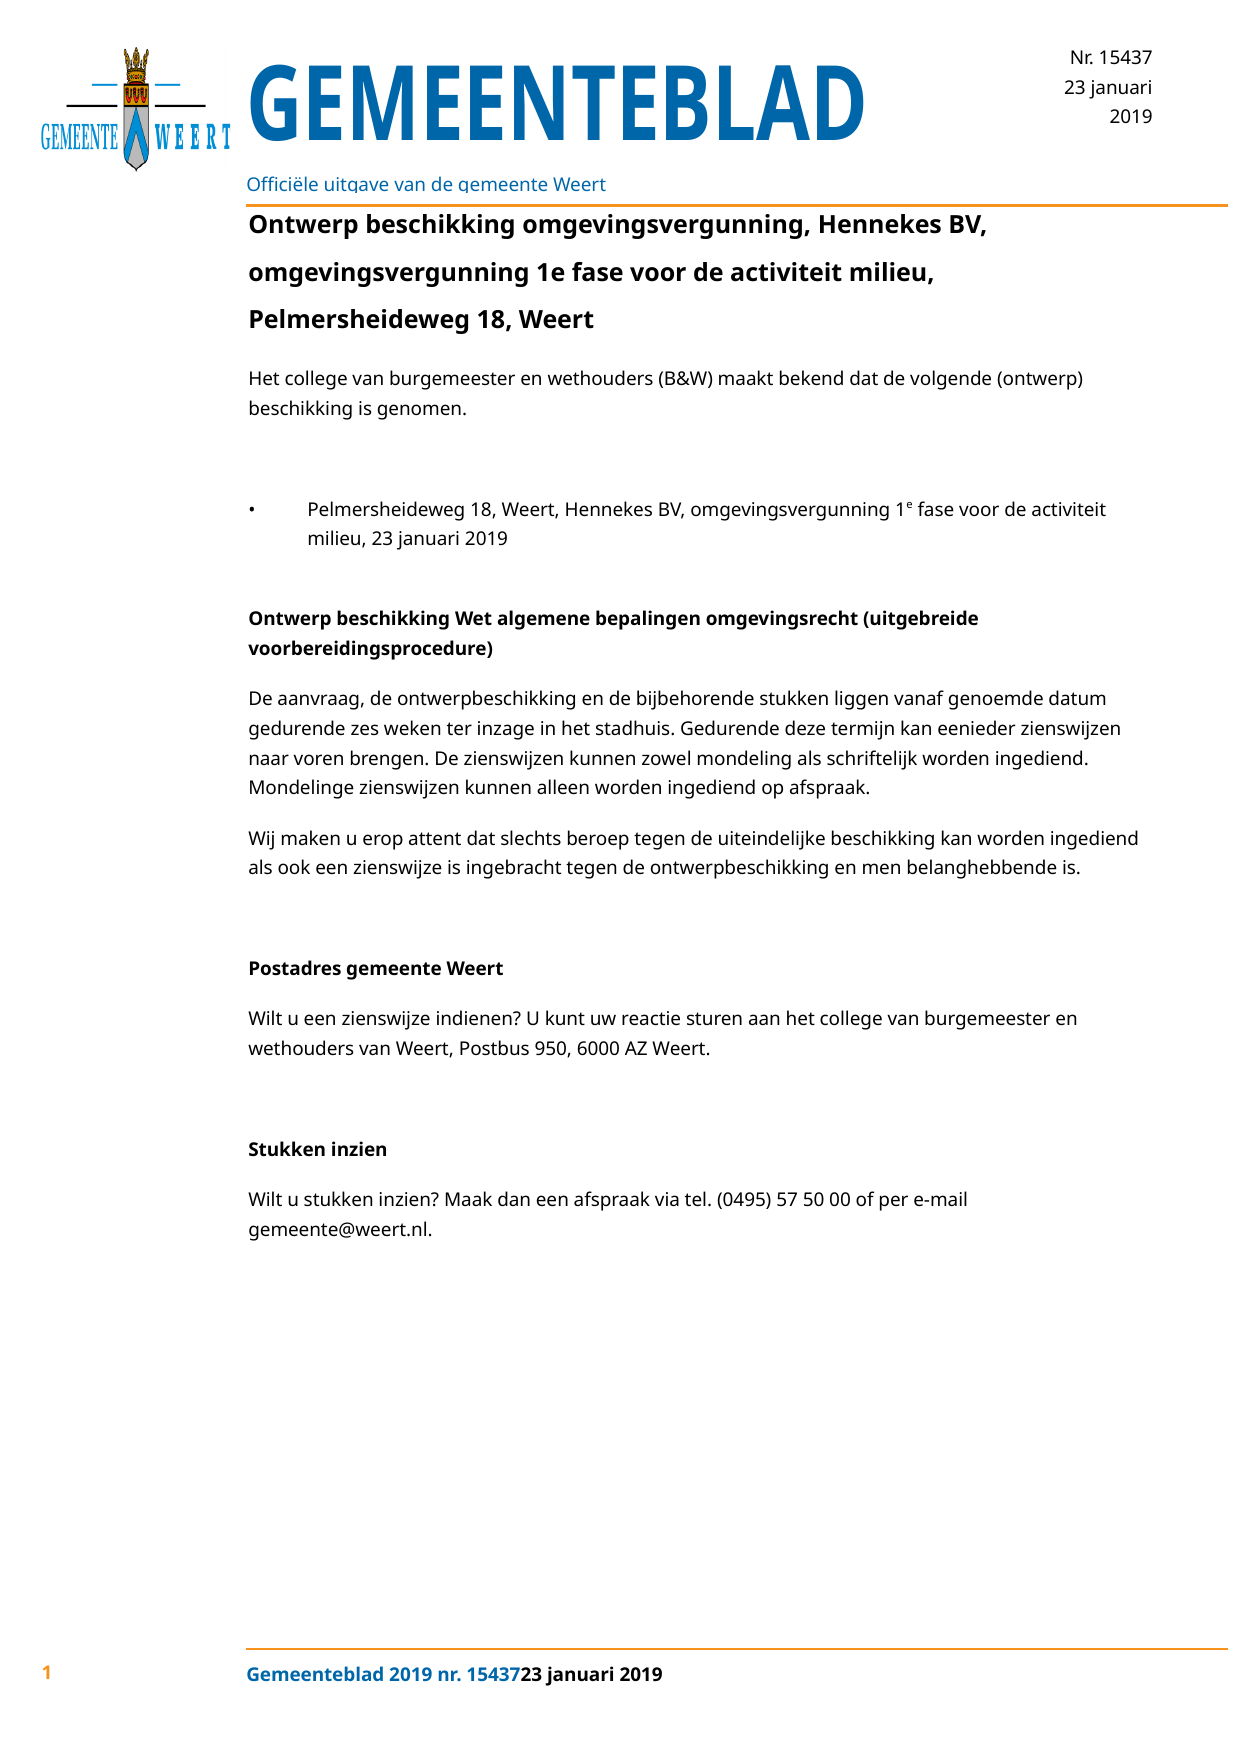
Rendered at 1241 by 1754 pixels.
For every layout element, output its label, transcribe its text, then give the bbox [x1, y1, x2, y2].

text Wilt u een zienswijze indienen? U kunt uw reactie sturen aan het college van burgemeester en wethouders van Weert, Postbus 950, 6000 AZ Weert. [248, 1006, 1152, 1061]
text Ontwerp beschikking Wet algemene bepalingen omgevingsrecht (uitgebreide voorbereidingsprocedure) [248, 606, 1152, 661]
text Stukken inzien [248, 1136, 1152, 1162]
list Pelmersheideweg 18, Weert, Hennekes BV, omgevingsvergunning 1e fase voor de activiteit milieu, 23 januari 2019 [248, 496, 1152, 551]
text Ontwerp beschikking omgevingsvergunning, Hennekes BV, omgevingsvergunning 1e fase voor de activiteit milieu, Pelmersheideweg 18, Weert [248, 207, 1152, 336]
text Postadres gemeente Weert [248, 955, 1152, 981]
text Wilt u stukken inzien? Maak dan een afspraak via tel. (0495) 57 50 00 of per e-mail gemeente@weert.nl. [248, 1186, 1152, 1242]
text Wij maken u erop attent dat slechts beroep tegen de uiteindelijke beschikking kan worden ingediend als ook een zienswijze is ingebracht tegen de ontwerpbeschikking en men belanghebbende is. [248, 825, 1152, 880]
text De aanvraag, de ontwerpbeschikking en de bijbehorende stukken liggen vanaf genoemde datum gedurende zes weken ter inzage in het stadhuis. Gedurende deze termijn kan eenieder zienswijzen naar voren brengen. De zienswijzen kunnen zowel mondeling als schriftelijk worden ingediend. Mondelinge zienswijzen kunnen alleen worden ingediend op afspraak. [248, 686, 1152, 800]
picture [41, 47, 231, 172]
text Het college van burgemeester en wethouders (B&W) maakt bekend dat de volgende (ontwerp) beschikking is genomen. [248, 366, 1152, 421]
